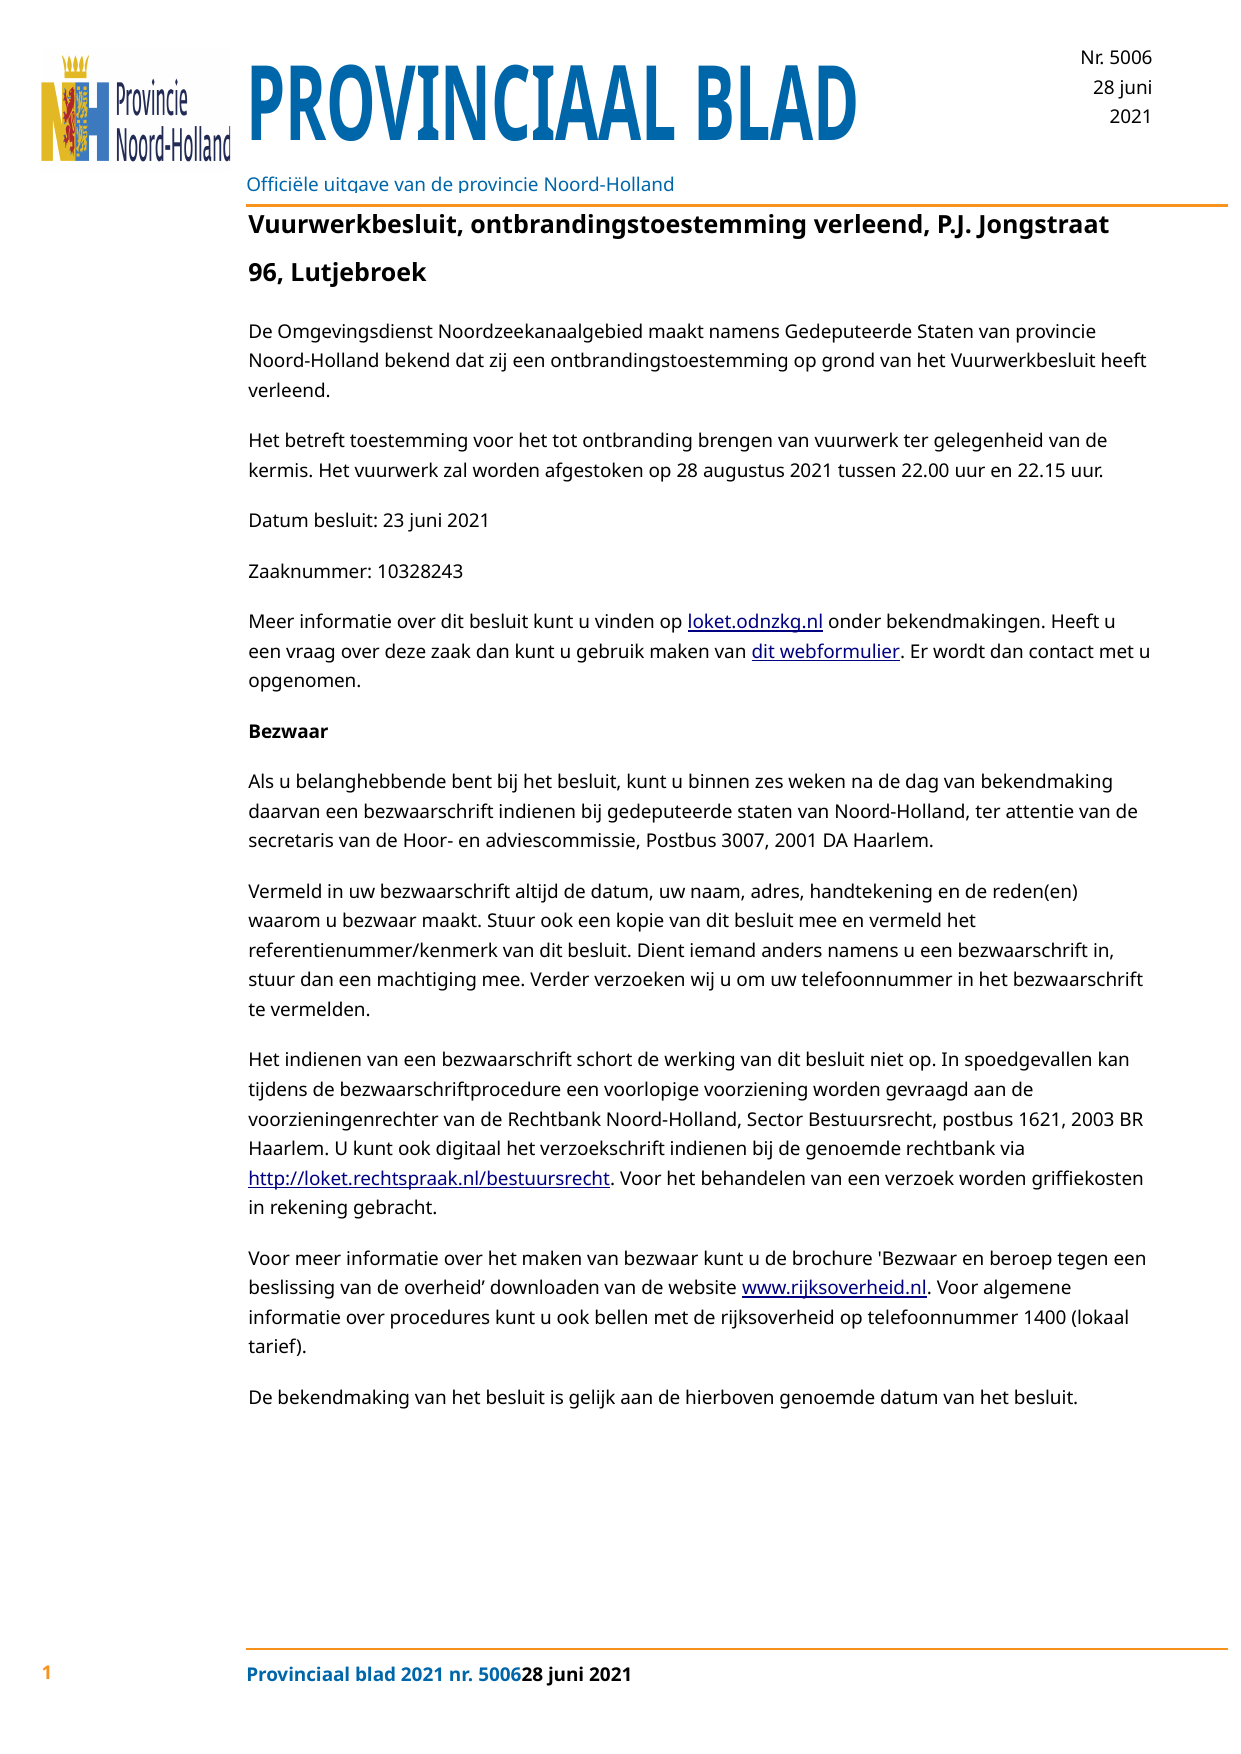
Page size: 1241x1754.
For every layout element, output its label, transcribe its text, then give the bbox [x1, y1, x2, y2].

text Het betreft toestemming voor het tot ontbranding brengen van vuurwerk ter gelegenheid van de kermis. Het vuurwerk zal worden afgestoken op 28 augustus 2021 tussen 22.00 uur en 22.15 uur. [248, 427, 1152, 483]
text Vermeld in uw bezwaarschrift altijd de datum, uw naam, adres, handtekening en de reden(en) waarom u bezwaar maakt. Stuur ook een kopie van dit besluit mee en vermeld het referentienummer/kenmerk van dit besluit. Dient iemand anders namens u een bezwaarschrift in, stuur dan een machtiging mee. Verder verzoeken wij u om uw telefoonnummer in het bezwaarschrift te vermelden. [248, 878, 1152, 1022]
text Voor meer informatie over het maken van bezwaar kunt u de brochure 'Bezwaar en beroep tegen een beslissing van de overheid’ downloaden van de website www.rijksoverheid.nl. Voor algemene informatie over procedures kunt u ook bellen met de rijksoverheid op telefoonnummer 1400 (lokaal tarief). [248, 1245, 1152, 1359]
text Het indienen van een bezwaarschrift schort de werking van dit besluit niet op. In spoedgevallen kan tijdens de bezwaarschriftprocedure een voorlopige voorziening worden gevraagd aan de voorzieningenrechter van de Rechtbank Noord-Holland, Sector Bestuursrecht, postbus 1621, 2003 BR Haarlem. U kunt ook digitaal het verzoekschrift indienen bij de genoemde rechtbank via http://loket.rechtspraak.nl/bestuursrecht. Voor het behandelen van een verzoek worden griffiekosten in rekening gebracht. [248, 1047, 1152, 1220]
picture [41, 47, 231, 172]
text Datum besluit: 23 juni 2021 [248, 507, 1152, 533]
text Meer informatie over dit besluit kunt u vinden op loket.odnzkg.nl onder bekendmakingen. Heeft u een vraag over deze zaak dan kunt u gebruik maken van dit webformulier. Er wordt dan contact met u opgenomen. [248, 608, 1152, 693]
text Bezwaar [248, 718, 1152, 744]
text De bekendmaking van het besluit is gelijk aan de hierboven genoemde datum van het besluit. [248, 1384, 1152, 1410]
text Vuurwerkbesluit, ontbrandingstoestemming verleend, P.J. Jongstraat 96, Lutjebroek [248, 207, 1152, 288]
text Zaaknummer: 10328243 [248, 558, 1152, 584]
text De Omgevingsdienst Noordzeekanaalgebied maakt namens Gedeputeerde Staten van provincie Noord-Holland bekend dat zij een ontbrandingstoestemming op grond van het Vuurwerkbesluit heeft verleend. [248, 318, 1152, 403]
text Als u belanghebbende bent bij het besluit, kunt u binnen zes weken na de dag van bekendmaking daarvan een bezwaarschrift indienen bij gedeputeerde staten van Noord-Holland, ter attentie van de secretaris van de Hoor- en adviescommissie, Postbus 3007, 2001 DA Haarlem. [248, 768, 1152, 853]
